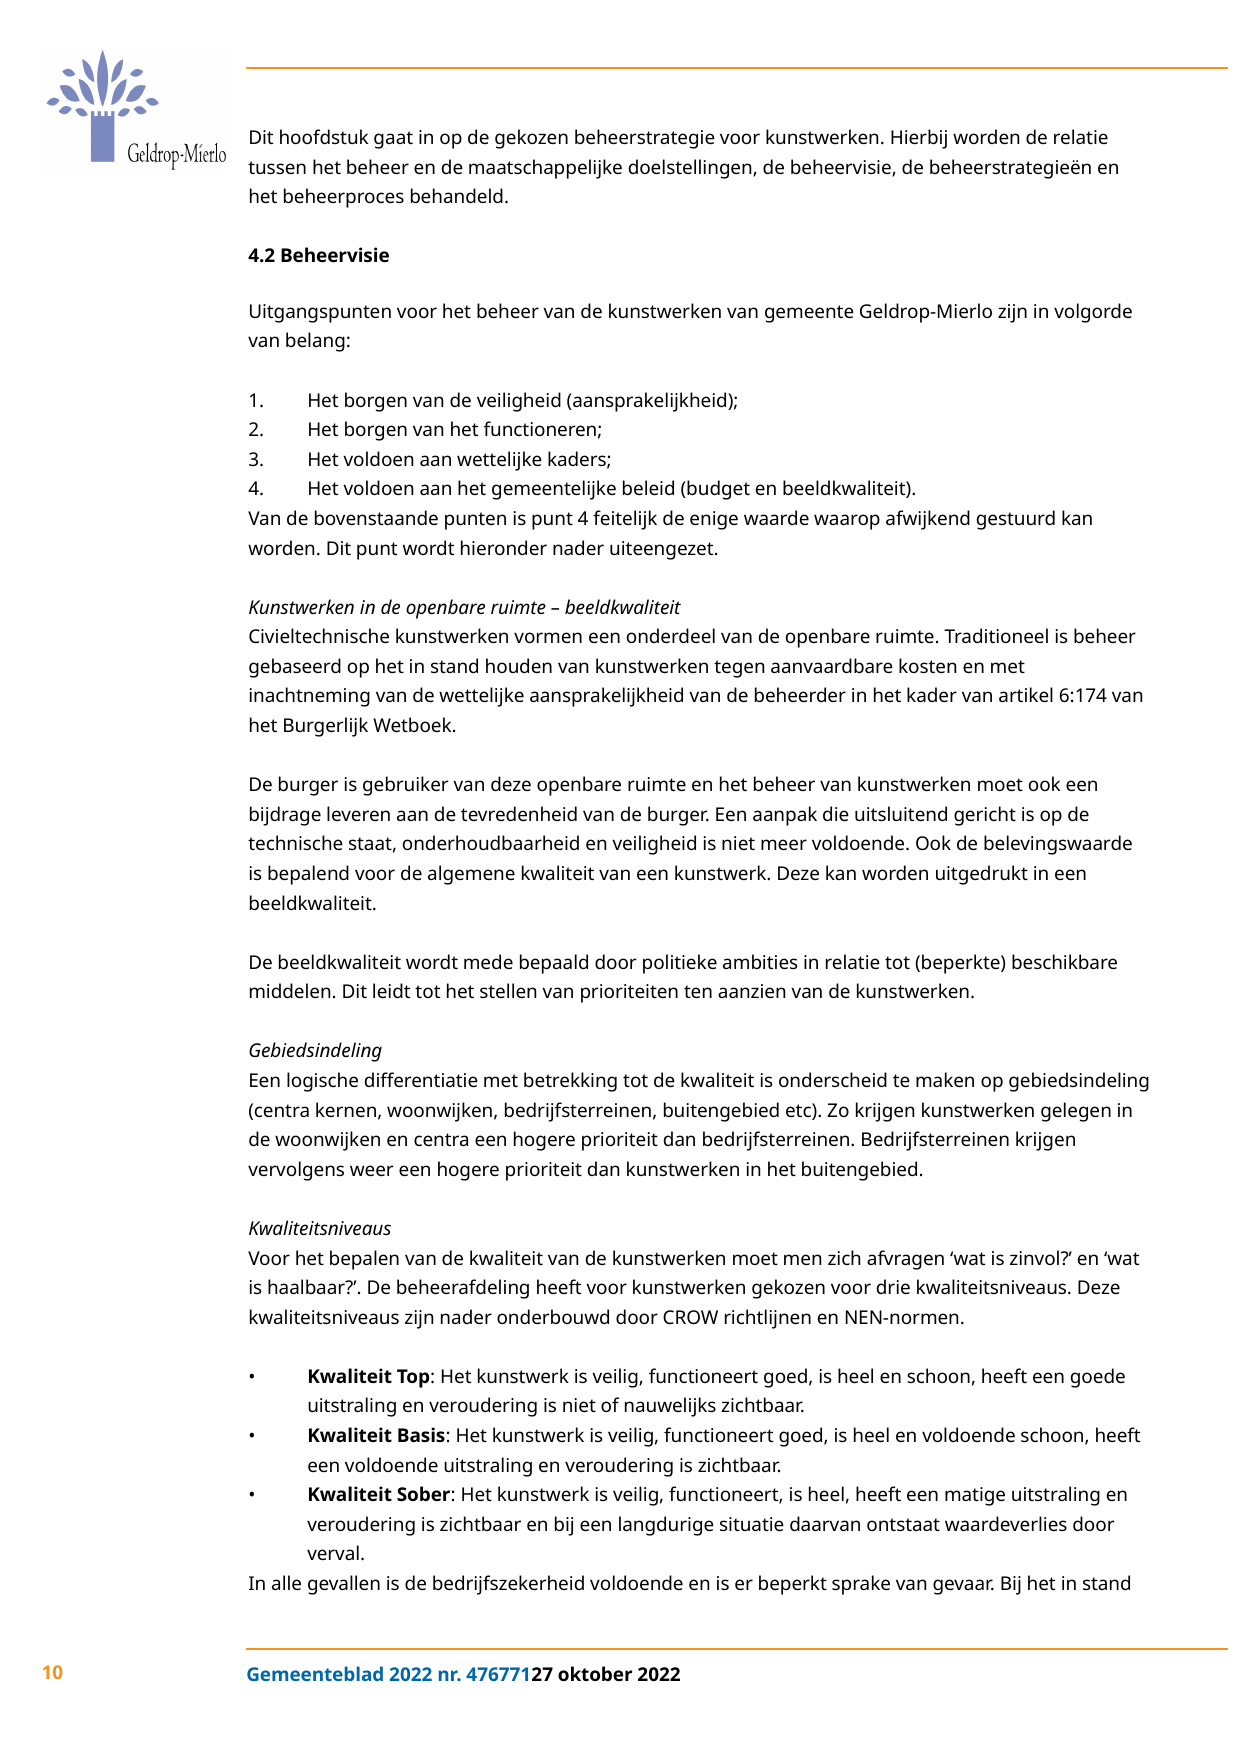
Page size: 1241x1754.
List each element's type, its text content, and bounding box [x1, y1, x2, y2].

list Het voldoen aan het gemeentelijke beleid (budget en beeldkwaliteit). [248, 476, 1152, 501]
text Dit hoofdstuk gaat in op de gekozen beheerstrategie voor kunstwerken. Hierbij worden de relatie tussen het beheer en de maatschappelijke doelstellingen, de beheervisie, de beheerstrategieën en het beheerproces behandeld. [248, 124, 1152, 209]
list Kwaliteit Top: Het kunstwerk is veilig, functioneert goed, is heel en schoon, heeft een goede uitstraling en veroudering is niet of nauwelijks zichtbaar. [248, 1363, 1152, 1418]
list Het borgen van de veiligheid (aansprakelijkheid); [248, 387, 1152, 412]
list Het borgen van het functioneren; [248, 416, 1152, 442]
text Voor het bepalen van de kwaliteit van de kunstwerken moet men zich afvragen ‘wat is zinvol?’ en ‘wat is haalbaar?’. De beheerafdeling heeft voor kunstwerken gekozen voor drie kwaliteitsniveaus. Deze kwaliteitsniveaus zijn nader onderbouwd door CROW richtlijnen en NEN-normen. [248, 1245, 1152, 1329]
text Gebiedsindeling [248, 1038, 1152, 1063]
text Uitgangspunten voor het beheer van de kunstwerken van gemeente Geldrop-Mierlo zijn in volgorde van belang: [248, 298, 1152, 353]
text 4.2 Beheervisie [248, 243, 1152, 268]
text De beeldkwaliteit wordt mede bepaald door politieke ambities in relatie tot (beperkte) beschikbare middelen. Dit leidt tot het stellen van prioriteiten ten aanzien van de kunstwerken. [248, 949, 1152, 1004]
list Kwaliteit Sober: Het kunstwerk is veilig, functioneert, is heel, heeft een matige uitstraling en veroudering is zichtbaar en bij een langdurige situatie daarvan ontstaat waardeverlies door verval. [248, 1481, 1152, 1566]
list Het voldoen aan wettelijke kaders; [248, 446, 1152, 472]
list Kwaliteit Basis: Het kunstwerk is veilig, functioneert goed, is heel en voldoende schoon, heeft een voldoende uitstraling en veroudering is zichtbaar. [248, 1422, 1152, 1477]
text Een logische differentiatie met betrekking tot de kwaliteit is onderscheid te maken op gebiedsindeling (centra kernen, woonwijken, bedrijfsterreinen, buitengebied etc). Zo krijgen kunstwerken gelegen in de woonwijken en centra een hogere prioriteit dan bedrijfsterreinen. Bedrijfsterreinen krijgen vervolgens weer een hogere prioriteit dan kunstwerken in het buitengebied. [248, 1067, 1152, 1182]
text Kwaliteitsniveaus [248, 1215, 1152, 1241]
picture [41, 47, 231, 172]
text De burger is gebruiker van deze openbare ruimte en het beheer van kunstwerken moet ook een bijdrage leveren aan de tevredenheid van de burger. Een aanpak die uitsluitend gericht is op de technische staat, onderhoudbaarheid en veiligheid is niet meer voldoende. Ook de belevingswaarde is bepalend voor de algemene kwaliteit van een kunstwerk. Deze kan worden uitgedrukt in een beeldkwaliteit. [248, 771, 1152, 915]
text Kunstwerken in de openbare ruimte – beeldkwaliteit [248, 594, 1152, 619]
text In alle gevallen is de bedrijfszekerheid voldoende en is er beperkt sprake van gevaar. Bij het in stand [248, 1570, 1152, 1596]
text Civieltechnische kunstwerken vormen een onderdeel van de openbare ruimte. Traditioneel is beheer gebaseerd op het in stand houden van kunstwerken tegen aanvaardbare kosten en met inachtneming van de wettelijke aansprakelijkheid van de beheerder in het kader van artikel 6:174 van het Burgerlijk Wetboek. [248, 623, 1152, 738]
text Van de bovenstaande punten is punt 4 feitelijk de enige waarde waarop afwijkend gestuurd kan worden. Dit punt wordt hieronder nader uiteengezet. [248, 505, 1152, 560]
